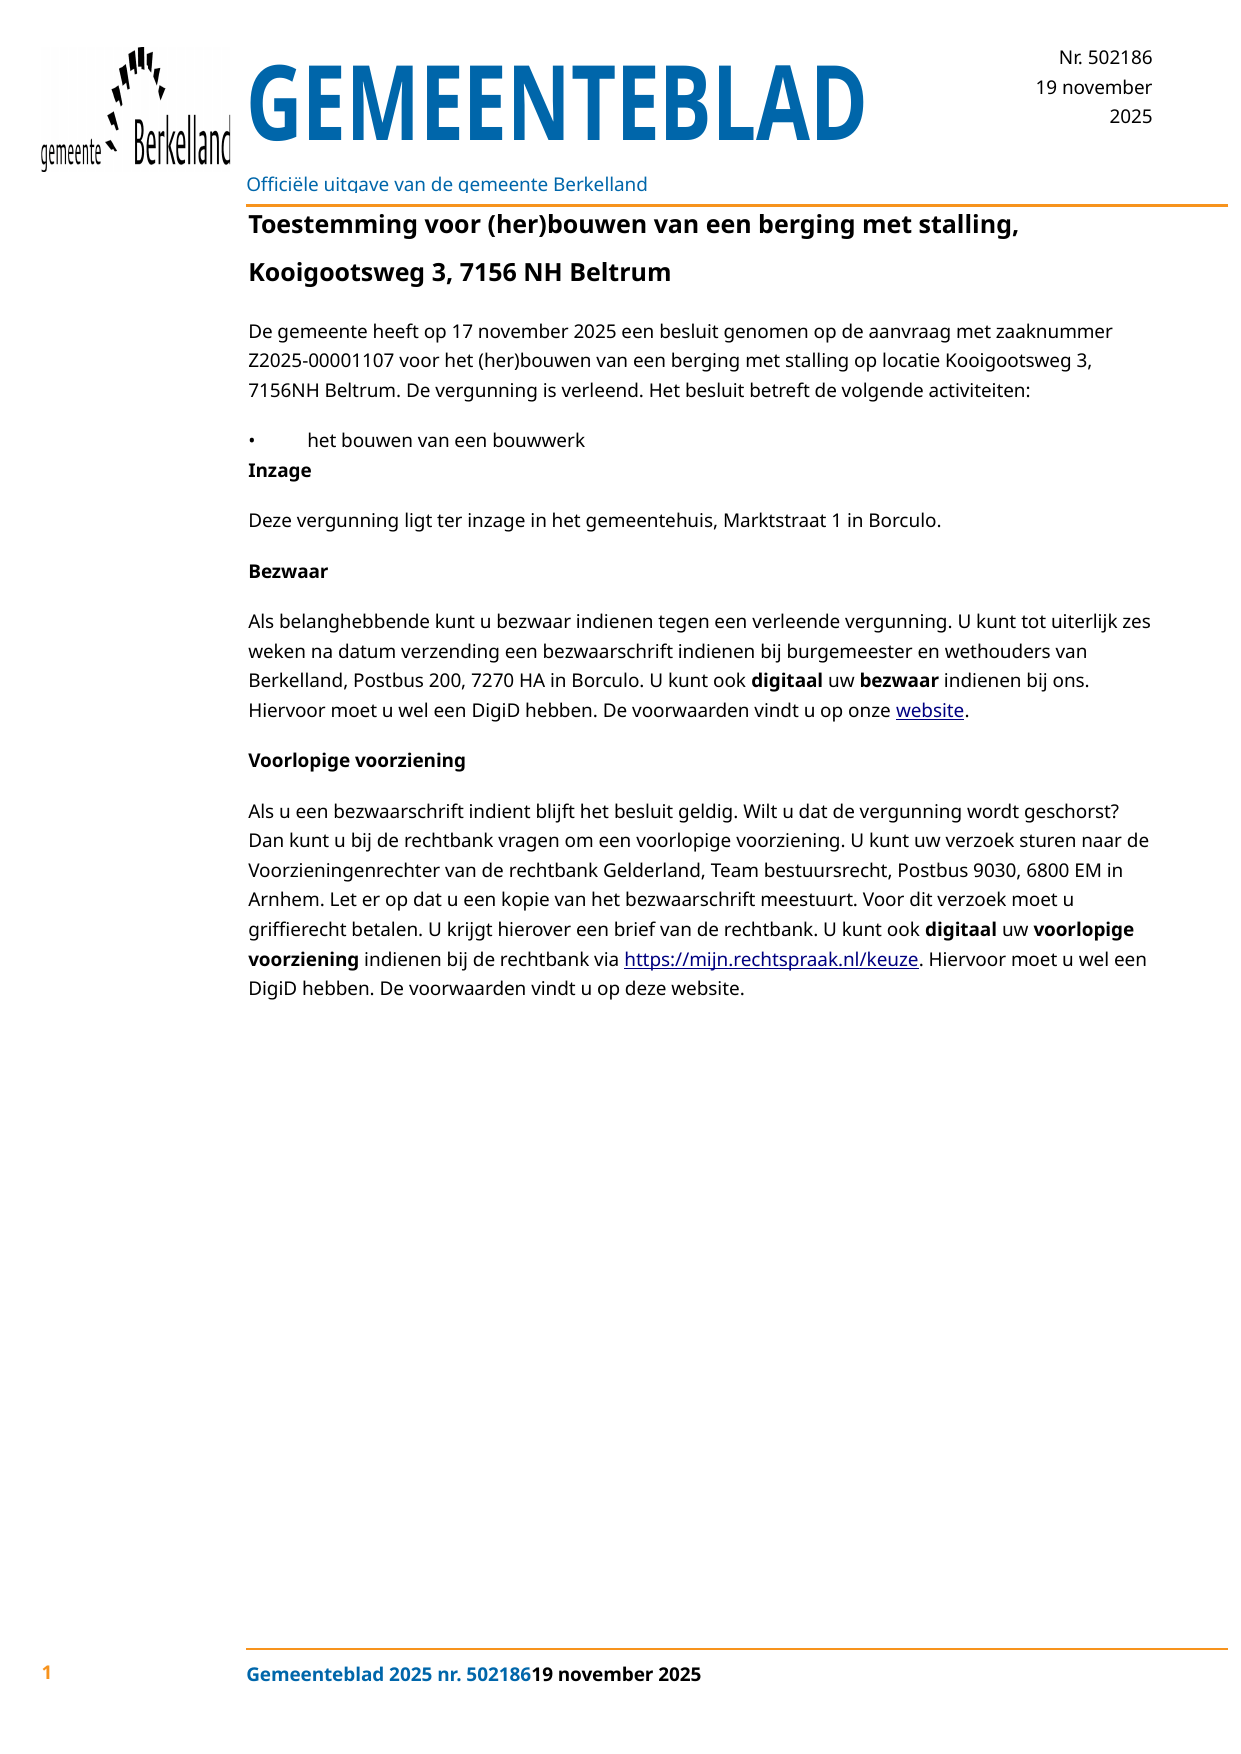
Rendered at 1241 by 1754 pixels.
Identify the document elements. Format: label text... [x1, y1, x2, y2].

text Voorlopige voorziening [248, 747, 1152, 773]
list het bouwen van een bouwwerk [248, 427, 1152, 453]
text Als u een bezwaarschrift indient blijft het besluit geldig. Wilt u dat de vergunning wordt geschorst? Dan kunt u bij de rechtbank vragen om een voorlopige voorziening. U kunt uw verzoek sturen naar de Voorzieningenrechter van de rechtbank Gelderland, Team bestuursrecht, Postbus 9030, 6800 EM in Arnhem. Let er op dat u een kopie van het bezwaarschrift meestuurt. Voor dit verzoek moet u griffierecht betalen. U krijgt hierover een brief van de rechtbank. U kunt ook digitaal uw voorlopige voorziening indienen bij de rechtbank via https://mijn.rechtspraak.nl/keuze. Hiervoor moet u wel een DigiD hebben. De voorwaarden vindt u op deze website. [248, 798, 1152, 1001]
text Als belanghebbende kunt u bezwaar indienen tegen een verleende vergunning. U kunt tot uiterlijk zes weken na datum verzending een bezwaarschrift indienen bij burgemeester en wethouders van Berkelland, Postbus 200, 7270 HA in Borculo. U kunt ook digitaal uw bezwaar indienen bij ons. Hiervoor moet u wel een DigiD hebben. De voorwaarden vindt u op onze website. [248, 608, 1152, 723]
text Toestemming voor (her)bouwen van een berging met stalling, Kooigootsweg 3, 7156 NH Beltrum [248, 207, 1152, 288]
picture [41, 47, 231, 172]
text De gemeente heeft op 17 november 2025 een besluit genomen op de aanvraag met zaaknummer Z2025-00001107 voor het (her)bouwen van een berging met stalling op locatie Kooigootsweg 3, 7156NH Beltrum. De vergunning is verleend. Het besluit betreft de volgende activiteiten: [248, 318, 1152, 403]
text Deze vergunning ligt ter inzage in het gemeentehuis, Marktstraat 1 in Borculo. [248, 507, 1152, 533]
text Bezwaar [248, 558, 1152, 584]
text Inzage [248, 457, 1152, 483]
